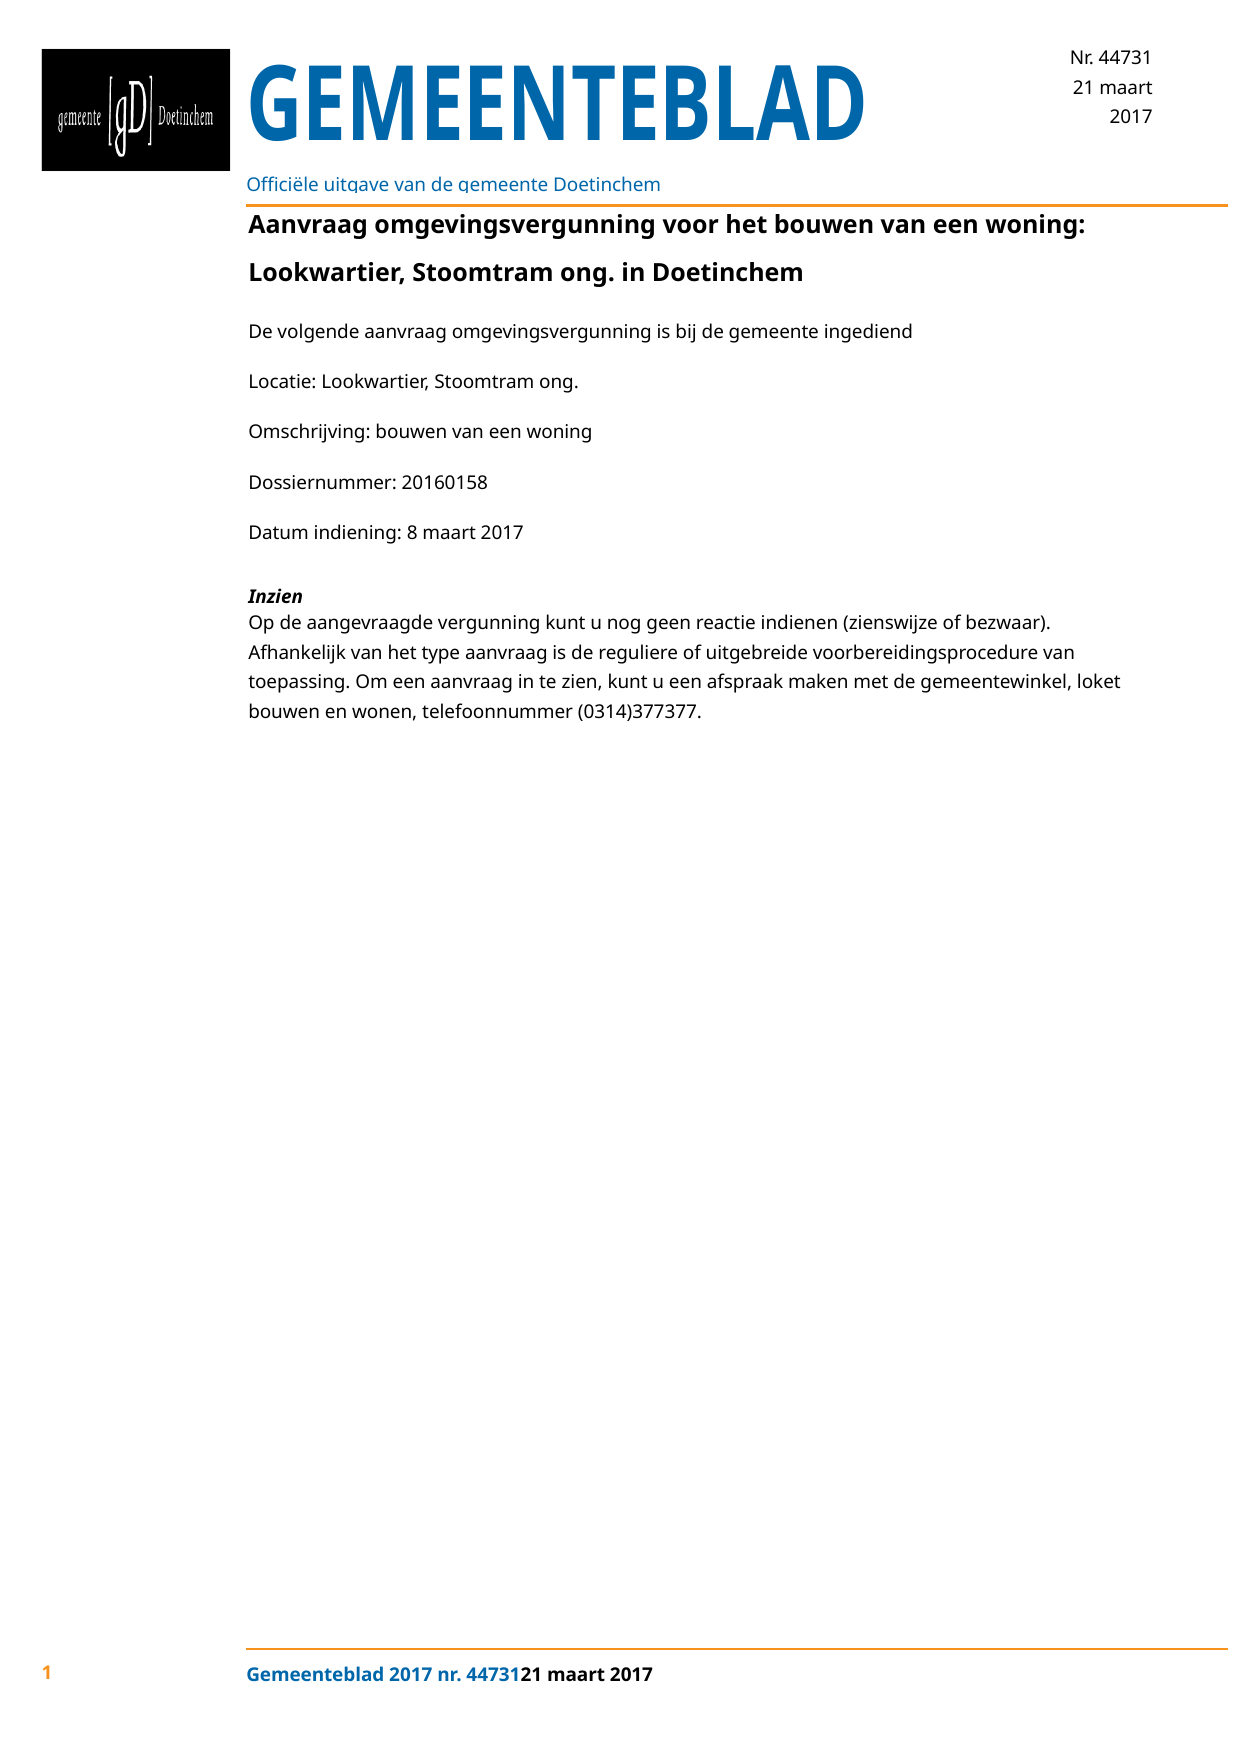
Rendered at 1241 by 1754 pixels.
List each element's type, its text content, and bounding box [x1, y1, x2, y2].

text Inzien [248, 583, 1152, 609]
text Omschrijving: bouwen van een woning [248, 419, 1152, 444]
text Locatie: Lookwartier, Stoomtram ong. [248, 368, 1152, 394]
text De volgende aanvraag omgevingsvergunning is bij de gemeente ingediend [248, 318, 1152, 344]
text Aanvraag omgevingsvergunning voor het bouwen van een woning: Lookwartier, Stoomtram ong. in Doetinchem [248, 207, 1152, 288]
picture [41, 47, 231, 172]
text Datum indiening: 8 maart 2017 [248, 519, 1152, 545]
text Op de aangevraagde vergunning kunt u nog geen reactie indienen (zienswijze of bezwaar). Afhankelijk van het type aanvraag is de reguliere of uitgebreide voorbereidingsprocedure van toepassing. Om een aanvraag in te zien, kunt u een afspraak maken met de gemeentewinkel, loket bouwen en wonen, telefoonnummer (0314)377377. [248, 609, 1152, 724]
text Dossiernummer: 20160158 [248, 469, 1152, 495]
